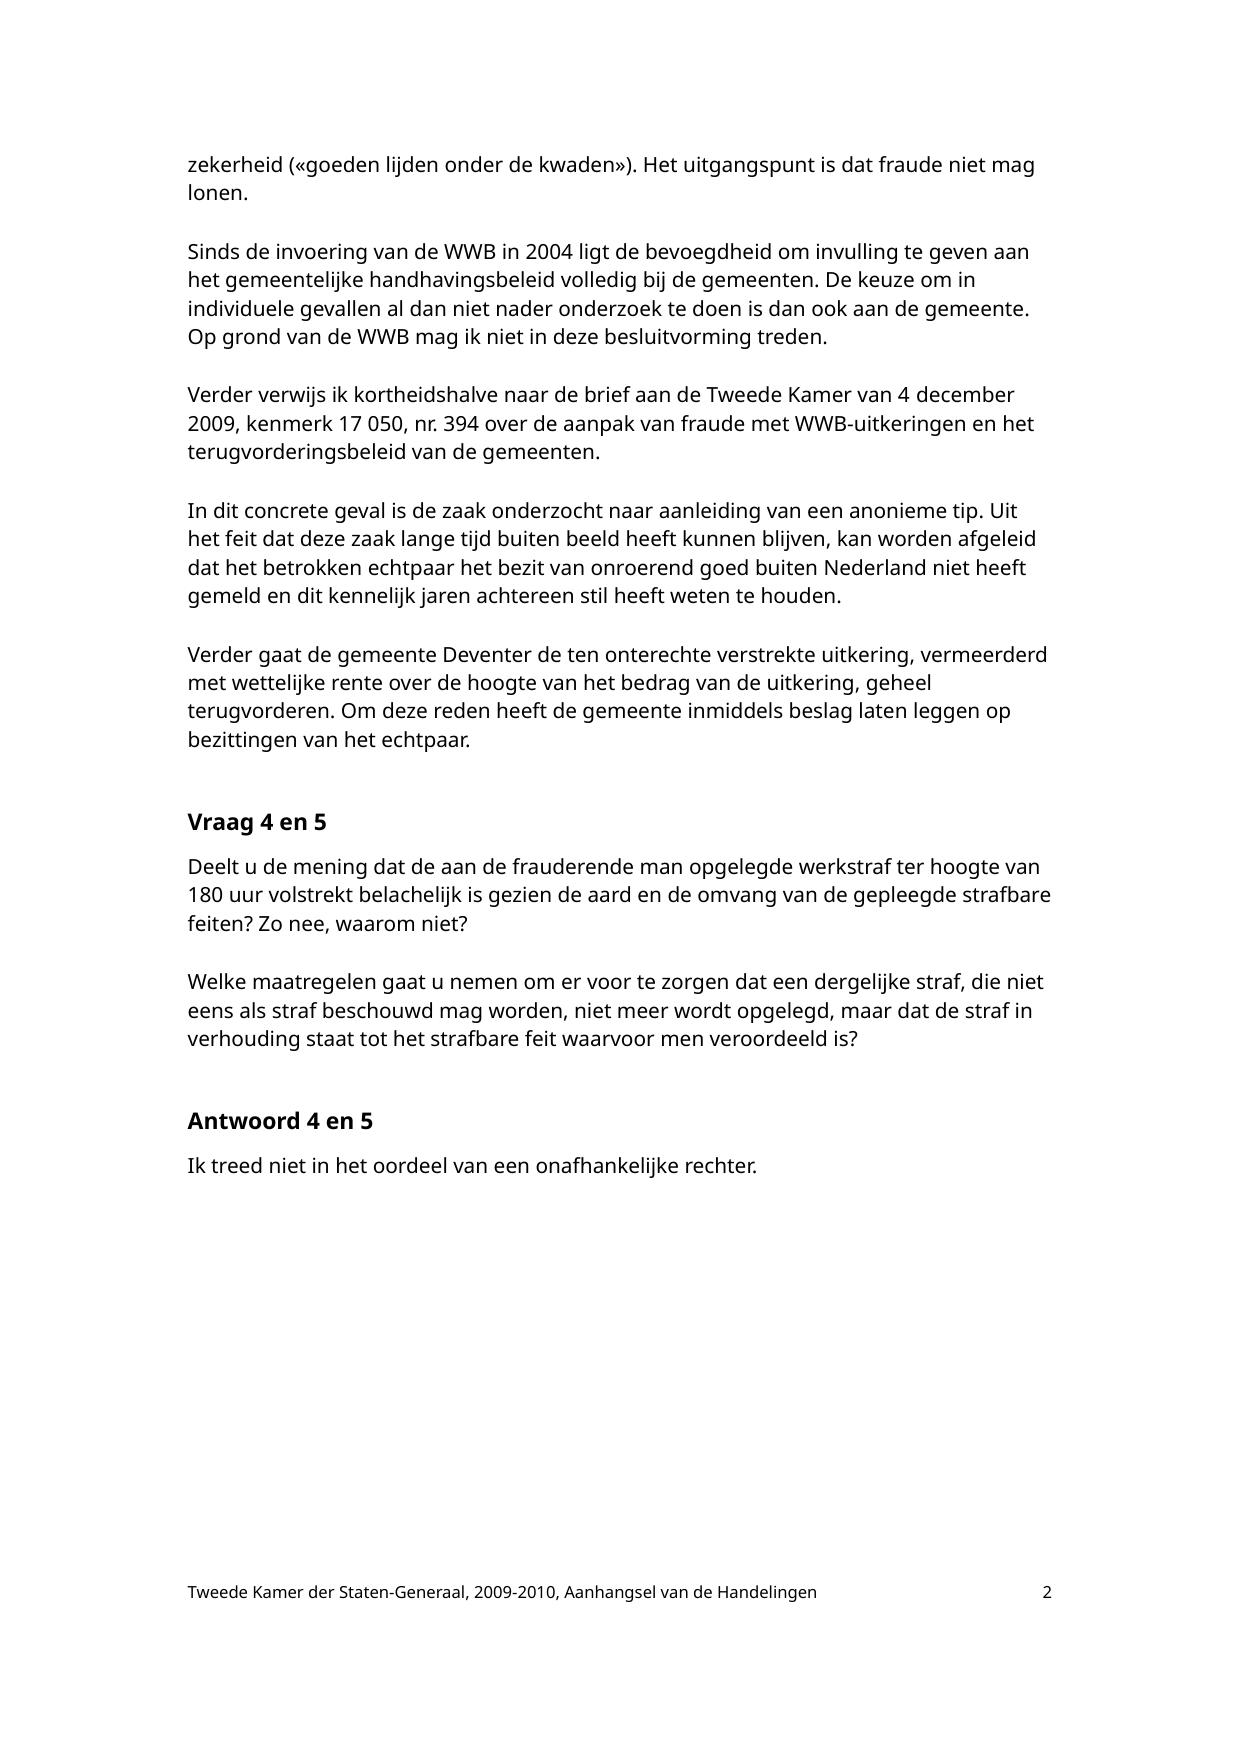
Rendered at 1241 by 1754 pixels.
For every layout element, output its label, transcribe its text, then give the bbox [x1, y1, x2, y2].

text Verder gaat de gemeente Deventer de ten onterechte verstrekte uitkering, vermeerderd met wettelijke rente over de hoogte van het bedrag van de uitkering, geheel terugvorderen. Om deze reden heeft de gemeente inmiddels beslag laten leggen op bezittingen van het echtpaar. [187, 640, 1053, 753]
text Deelt u de mening dat de aan de frauderende man opgelegde werkstraf ter hoogte van 180 uur volstrekt belachelijk is gezien de aard en de omvang van de gepleegde strafbare feiten? Zo nee, waarom niet? [187, 852, 1053, 937]
text Ik treed niet in het oordeel van een onafhankelijke rechter. [187, 1152, 1053, 1180]
text Verder verwijs ik kortheidshalve naar de brief aan de Tweede Kamer van 4 december 2009, kenmerk 17 050, nr. 394 over de aanpak van fraude met WWB-uitkeringen en het terugvorderingsbeleid van de gemeenten. [187, 381, 1053, 466]
text In dit concrete geval is de zaak onderzocht naar aanleiding van een anonieme tip. Uit het feit dat deze zaak lange tijd buiten beeld heeft kunnen blijven, kan worden afgeleid dat het betrokken echtpaar het bezit van onroerend goed buiten Nederland niet heeft gemeld en dit kennelijk jaren achtereen stil heeft weten te houden. [187, 496, 1053, 610]
text zekerheid («goeden lijden onder de kwaden»). Het uitgangspunt is dat fraude niet mag lonen. [187, 150, 1053, 207]
text Welke maatregelen gaat u nemen om er voor te zorgen dat een dergelijke straf, die niet eens als straf beschouwd mag worden, niet meer wordt opgelegd, maar dat de straf in verhouding staat tot het strafbare feit waarvoor men veroordeeld is? [187, 967, 1053, 1053]
subtitle Antwoord 4 en 5 [187, 1105, 1053, 1137]
subtitle Vraag 4 en 5 [187, 806, 1053, 837]
text Sinds de invoering van de WWB in 2004 ligt de bevoegdheid om invulling te geven aan het gemeentelijke handhavingsbeleid volledig bij de gemeenten. De keuze om in individuele gevallen al dan niet nader onderzoek te doen is dan ook aan de gemeente. Op grond van de WWB mag ik niet in deze besluitvorming treden. [187, 237, 1053, 351]
